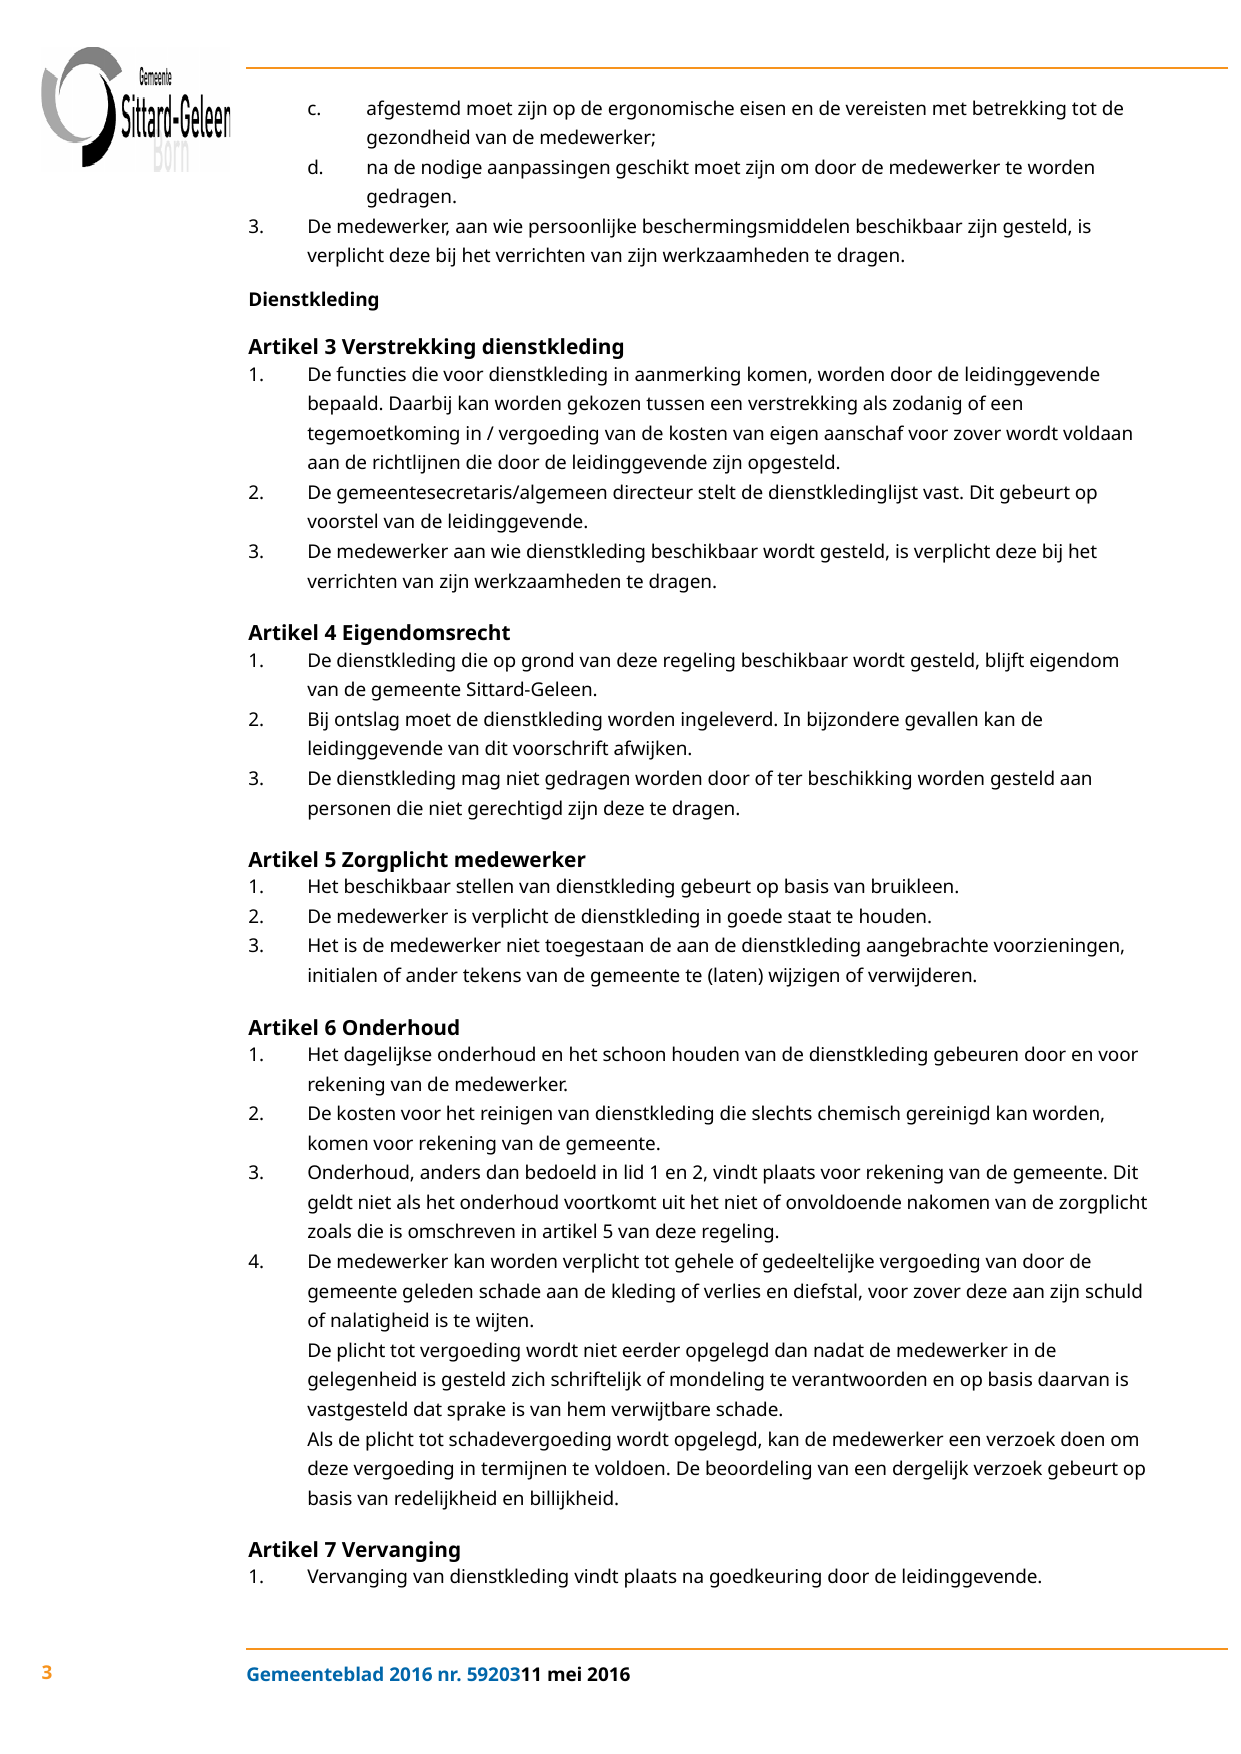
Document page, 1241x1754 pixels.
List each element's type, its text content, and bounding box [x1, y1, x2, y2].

list Het dagelijkse onderhoud en het schoon houden van de dienstkleding gebeuren door en voor rekening van de medewerker. [248, 1041, 1152, 1096]
list De plicht tot vergoeding wordt niet eerder opgelegd dan nadat de medewerker in de gelegenheid is gesteld zich schriftelijk of mondeling te verantwoorden en op basis daarvan is vastgesteld dat sprake is van hem verwijtbare schade. [248, 1337, 1152, 1422]
list Het is de medewerker niet toegestaan de aan de dienstkleding aangebrachte voorzieningen, initialen of ander tekens van de gemeente te (laten) wijzigen of verwijderen. [248, 933, 1152, 988]
list De dienstkleding die op grond van deze regeling beschikbaar wordt gesteld, blijft eigendom van de gemeente Sittard-Geleen. [248, 647, 1152, 702]
list De medewerker kan worden verplicht tot gehele of gedeeltelijke vergoeding van door de gemeente geleden schade aan de kleding of verlies en diefstal, voor zover deze aan zijn schuld of nalatigheid is te wijten. [248, 1248, 1152, 1333]
list Bij ontslag moet de dienstkleding worden ingeleverd. In bijzondere gevallen kan de leidinggevende van dit voorschrift afwijken. [248, 706, 1152, 761]
list De medewerker, aan wie persoonlijke beschermingsmiddelen beschikbaar zijn gesteld, is verplicht deze bij het verrichten van zijn werkzaamheden te dragen. [248, 213, 1152, 268]
picture [41, 47, 231, 172]
text Artikel 7 Vervanging [248, 1535, 1152, 1564]
list Als de plicht tot schadevergoeding wordt opgelegd, kan de medewerker een verzoek doen om deze vergoeding in termijnen te voldoen. De beoordeling van een dergelijk verzoek gebeurt op basis van redelijkheid en billijkheid. [248, 1426, 1152, 1511]
text Artikel 4 Eigendomsrecht [248, 618, 1152, 647]
list na de nodige aanpassingen geschikt moet zijn om door de medewerker te worden gedragen. [307, 154, 1152, 209]
text Artikel 5 Zorgplicht medewerker [248, 845, 1152, 873]
list De medewerker is verplicht de dienstkleding in goede staat te houden. [248, 903, 1152, 929]
list De kosten voor het reinigen van dienstkleding die slechts chemisch gereinigd kan worden, komen voor rekening van de gemeente. [248, 1100, 1152, 1156]
text Artikel 3 Verstrekking dienstkleding [248, 332, 1152, 361]
list De medewerker aan wie dienstkleding beschikbaar wordt gesteld, is verplicht deze bij het verrichten van zijn werkzaamheden te dragen. [248, 538, 1152, 594]
text Dienstkleding [248, 286, 1152, 312]
list De dienstkleding mag niet gedragen worden door of ter beschikking worden gesteld aan personen die niet gerechtigd zijn deze te dragen. [248, 765, 1152, 820]
list Vervanging van dienstkleding vindt plaats na goedkeuring door de leidinggevende. [248, 1564, 1152, 1589]
list De gemeentesecretaris/algemeen directeur stelt de dienstkledinglijst vast. Dit gebeurt op voorstel van de leidinggevende. [248, 479, 1152, 534]
list Onderhoud, anders dan bedoeld in lid 1 en 2, vindt plaats voor rekening van de gemeente. Dit geldt niet als het onderhoud voortkomt uit het niet of onvoldoende nakomen van de zorgplicht zoals die is omschreven in artikel 5 van deze regeling. [248, 1159, 1152, 1244]
text Artikel 6 Onderhoud [248, 1013, 1152, 1041]
list afgestemd moet zijn op de ergonomische eisen en de vereisten met betrekking tot de gezondheid van de medewerker; [307, 95, 1152, 150]
list Het beschikbaar stellen van dienstkleding gebeurt op basis van bruikleen. [248, 873, 1152, 899]
list De functies die voor dienstkleding in aanmerking komen, worden door de leidinggevende bepaald. Daarbij kan worden gekozen tussen een verstrekking als zodanig of een tegemoetkoming in / vergoeding van de kosten van eigen aanschaf voor zover wordt voldaan aan de richtlijnen die door de leidinggevende zijn opgesteld. [248, 361, 1152, 475]
